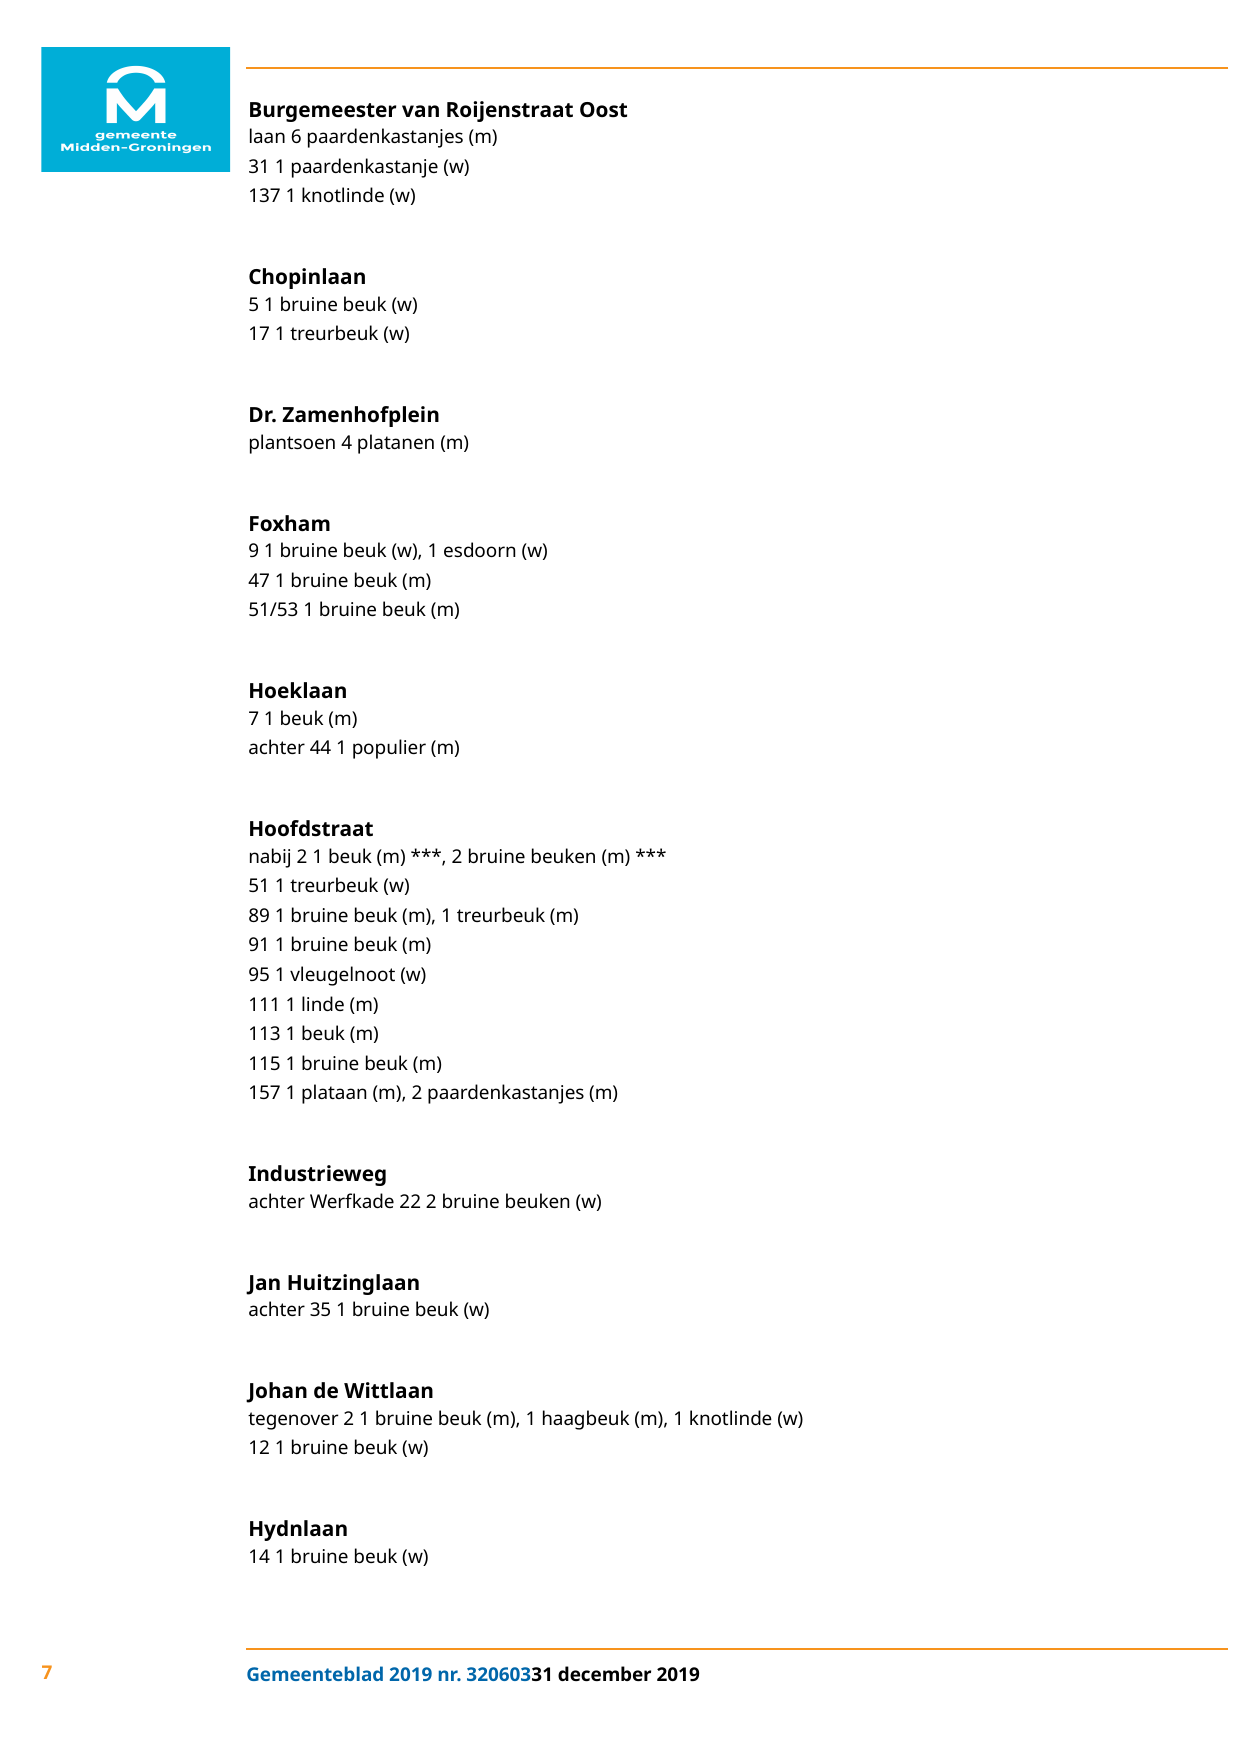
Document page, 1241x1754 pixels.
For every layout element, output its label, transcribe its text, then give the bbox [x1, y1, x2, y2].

text 17 1 treurbeuk (w) [248, 320, 1152, 346]
text 137 1 knotlinde (w) [248, 182, 1152, 208]
text Hoofdstraat [248, 814, 1152, 843]
text Burgemeester van Roijenstraat Oost [248, 95, 1152, 123]
text 14 1 bruine beuk (w) [248, 1543, 1152, 1569]
text 12 1 bruine beuk (w) [248, 1434, 1152, 1460]
text plantsoen 4 platanen (m) [248, 429, 1152, 454]
text 5 1 bruine beuk (w) [248, 291, 1152, 317]
text nabij 2 1 beuk (m) ***, 2 bruine beuken (m) *** [248, 843, 1152, 869]
text 31 1 paardenkastanje (w) [248, 153, 1152, 178]
text 51 1 treurbeuk (w) [248, 872, 1152, 898]
text laan 6 paardenkastanjes (m) [248, 123, 1152, 149]
text Industrieweg [248, 1159, 1152, 1188]
picture [184, 146, 190, 153]
text tegenover 2 1 bruine beuk (m), 1 haagbeuk (m), 1 knotlinde (w) [248, 1405, 1152, 1431]
text 95 1 vleugelnoot (w) [248, 961, 1152, 987]
text 115 1 bruine beuk (m) [248, 1050, 1152, 1076]
text Jan Huitzinglaan [248, 1268, 1152, 1296]
text 111 1 linde (m) [248, 991, 1152, 1017]
picture [107, 89, 165, 122]
text Hydnlaan [248, 1514, 1152, 1543]
text 51/53 1 bruine beuk (m) [248, 596, 1152, 622]
text achter 44 1 populier (m) [248, 734, 1152, 760]
text achter 35 1 bruine beuk (w) [248, 1296, 1152, 1322]
text 157 1 plataan (m), 2 paardenkastanjes (m) [248, 1079, 1152, 1105]
text Chopinlaan [248, 262, 1152, 291]
text Foxham [248, 509, 1152, 537]
text 89 1 bruine beuk (m), 1 treurbeuk (m) [248, 902, 1152, 928]
text 113 1 beuk (m) [248, 1020, 1152, 1046]
text Dr. Zamenhofplein [248, 400, 1152, 429]
text Hoeklaan [248, 676, 1152, 705]
text Johan de Wittlaan [248, 1376, 1152, 1405]
text 91 1 bruine beuk (m) [248, 932, 1152, 957]
text achter Werfkade 22 2 bruine beuken (w) [248, 1188, 1152, 1214]
picture [108, 66, 164, 82]
text 7 1 beuk (m) [248, 705, 1152, 731]
text 47 1 bruine beuk (m) [248, 567, 1152, 593]
text 9 1 bruine beuk (w), 1 esdoorn (w) [248, 537, 1152, 563]
